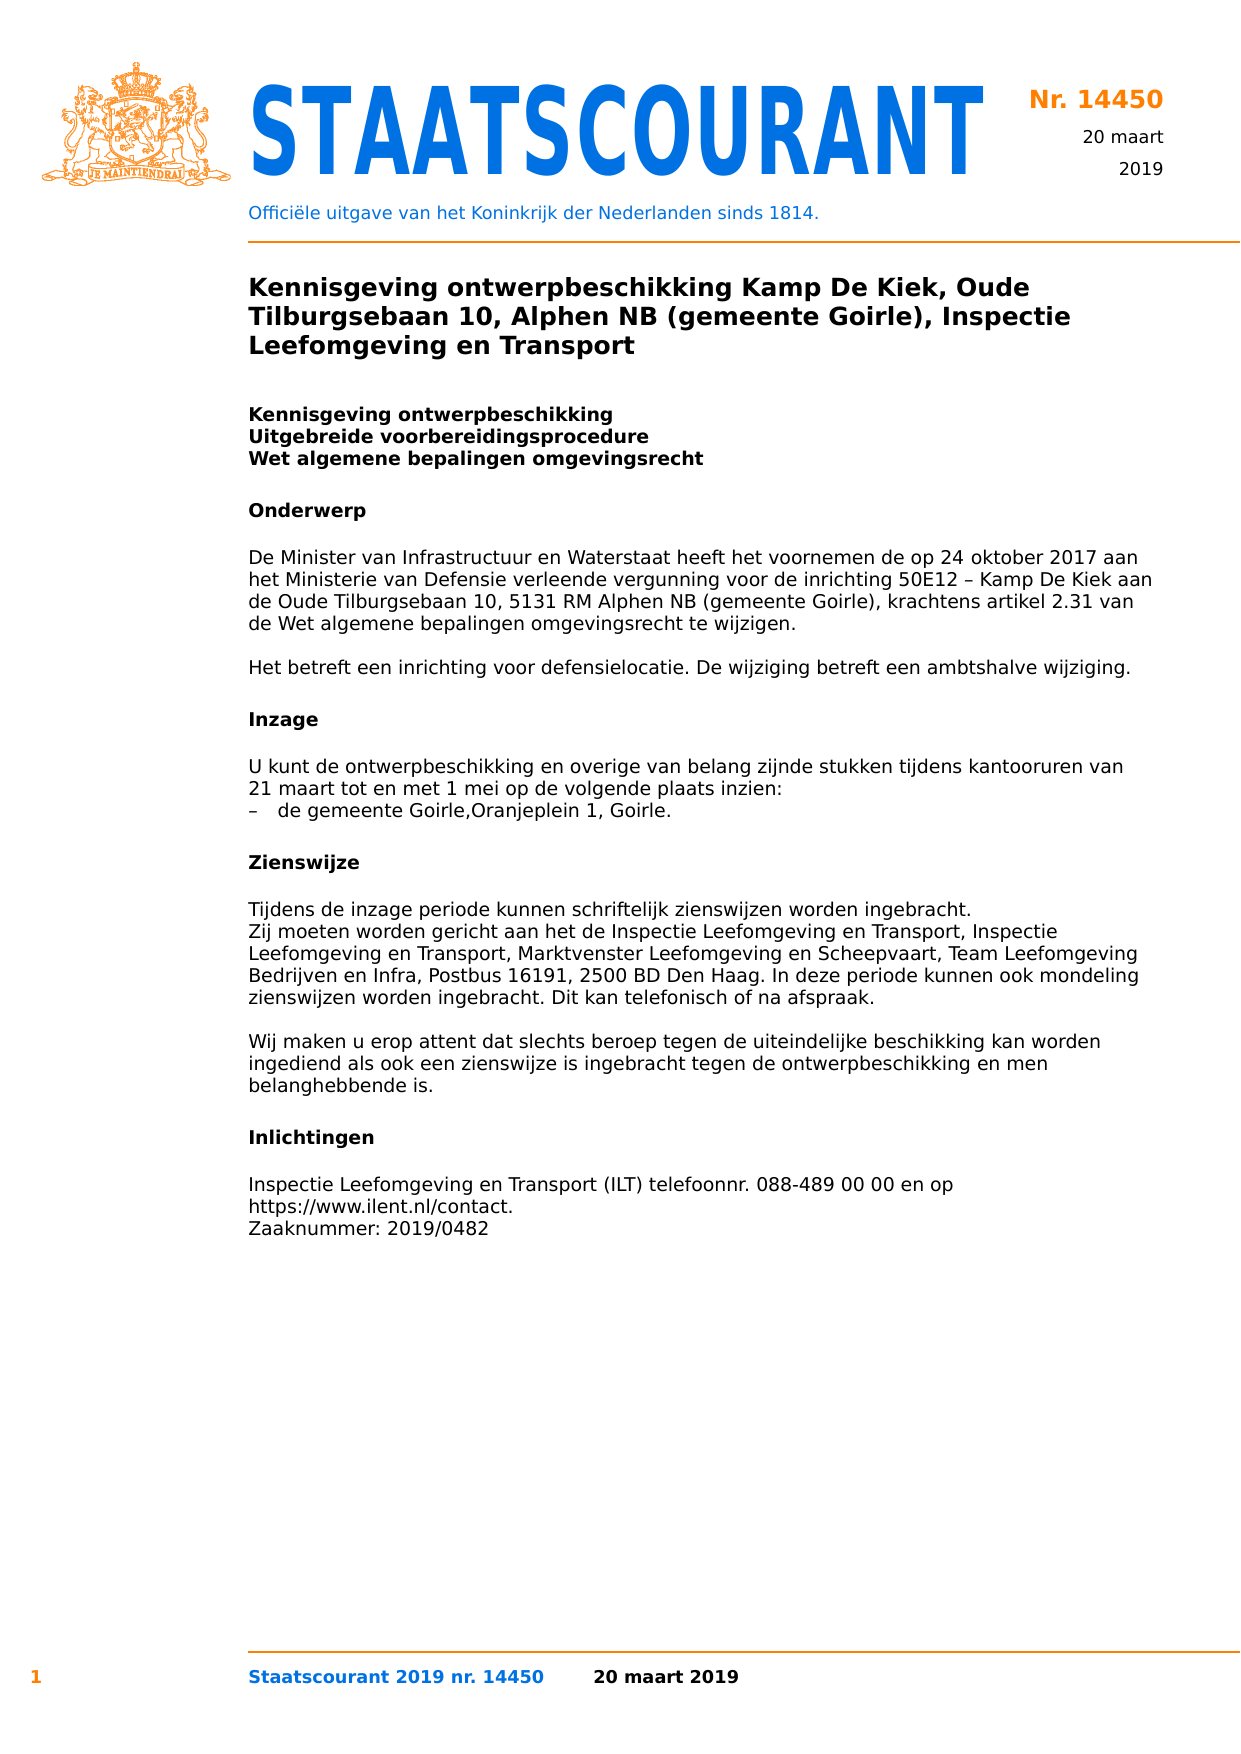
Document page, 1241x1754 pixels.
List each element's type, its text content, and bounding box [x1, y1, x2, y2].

text U kunt de ontwerpbeschikking en overige van belang zijnde stukken tijdens kantooruren van 21 maart tot en met 1 mei op de volgende plaats inzien: [248, 756, 1163, 800]
text Tijdens de inzage periode kunnen schriftelijk zienswijzen worden ingebracht. [248, 899, 1163, 921]
subtitle Zienswijze [248, 852, 1163, 874]
text Het betreft een inrichting voor defensielocatie. De wijziging betreft een ambtshalve wijziging. [248, 657, 1163, 679]
subtitle Kennisgeving ontwerpbeschikking Kamp De Kiek, Oude Tilburgsebaan 10, Alphen NB (gemeente Goirle), Inspectie Leefomgeving en Transport [248, 273, 1163, 361]
text – de gemeente Goirle,Oranjeplein 1, Goirle. [248, 800, 1163, 822]
subtitle Onderwerp [248, 500, 1163, 522]
table_cell Officiële uitgave van het Koninkrijk der Nederlanden sinds 1814. [248, 203, 1240, 241]
text Zaaknummer: 2019/0482 [248, 1217, 1163, 1239]
subtitle Inlichtingen [248, 1127, 1163, 1148]
table_header STAATSCOURANT [248, 62, 998, 203]
text Wet algemene bepalingen omgevingsrecht [248, 448, 1163, 470]
text De Minister van Infrastructuur en Waterstaat heeft het voornemen de op 24 oktober 2017 aan het Ministerie van Defensie verleende vergunning voor de inrichting 50E12 – Kamp De Kiek aan de Oude Tilburgsebaan 10, 5131 RM Alphen NB (gemeente Goirle), krachtens artikel 2.31 van de Wet algemene bepalingen omgevingsrecht te wijzigen. [248, 547, 1163, 635]
table_header Nr. 14450 [998, 62, 1240, 121]
table_cell 20 maart [998, 121, 1240, 153]
table_header [25, 62, 248, 241]
text Kennisgeving ontwerpbeschikking [248, 404, 1163, 426]
text Wij maken u erop attent dat slechts beroep tegen de uiteindelijke beschikking kan worden ingediend als ook een zienswijze is ingebracht tegen de ontwerpbeschikking en men belanghebbende is. [248, 1031, 1163, 1097]
text Uitgebreide voorbereidingsprocedure [248, 426, 1163, 448]
subtitle Inzage [248, 709, 1163, 731]
text Inspectie Leefomgeving en Transport (ILT) telefoonnr. 088-489 00 00 en op https://www.ilent.nl/contact. [248, 1173, 1163, 1217]
picture [41, 62, 231, 186]
table_cell 2019 [998, 153, 1240, 203]
text Zij moeten worden gericht aan het de Inspectie Leefomgeving en Transport, Inspectie Leefomgeving en Transport, Marktvenster Leefomgeving en Scheepvaart, Team Leefomgeving Bedrijven en Infra, Postbus 16191, 2500 BD Den Haag. In deze periode kunnen ook mondeling zienswijzen worden ingebracht. Dit kan telefonisch of na afspraak. [248, 921, 1163, 1009]
